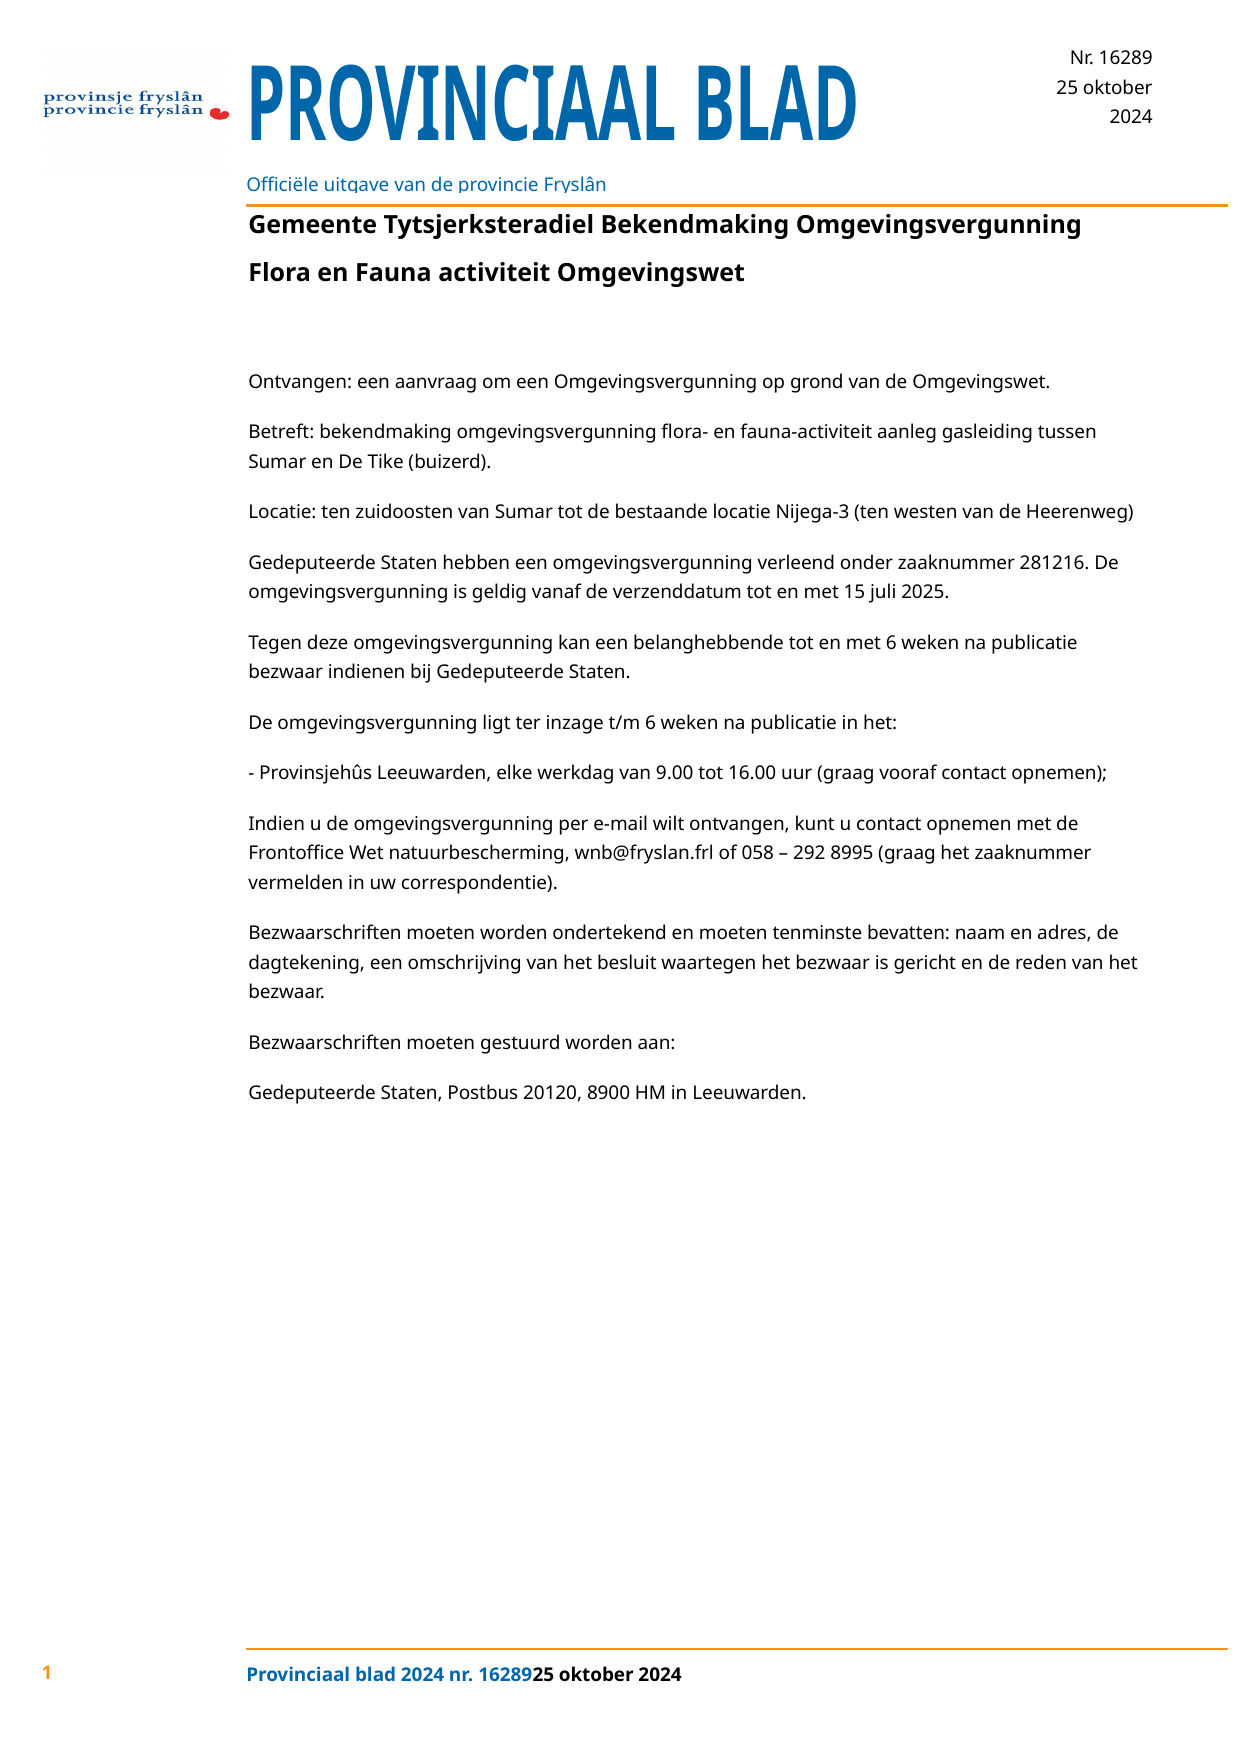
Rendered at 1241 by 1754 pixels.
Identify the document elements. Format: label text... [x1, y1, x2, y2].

text Gemeente Tytsjerksteradiel Bekendmaking Omgevingsvergunning Flora en Fauna activiteit Omgevingswet [248, 207, 1152, 288]
text Tegen deze omgevingsvergunning kan een belanghebbende tot en met 6 weken na publicatie bezwaar indienen bij Gedeputeerde Staten. [248, 629, 1152, 684]
text Gedeputeerde Staten, Postbus 20120, 8900 HM in Leeuwarden. [248, 1079, 1152, 1105]
text Ontvangen: een aanvraag om een Omgevingsvergunning op grond van de Omgevingswet. [248, 368, 1152, 394]
text Indien u de omgevingsvergunning per e-mail wilt ontvangen, kunt u contact opnemen met de Frontoffice Wet natuurbescherming, wnb@fryslan.frl of 058 – 292 8995 (graag het zaaknummer vermelden in uw correspondentie). [248, 810, 1152, 895]
text Bezwaarschriften moeten worden ondertekend en moeten tenminste bevatten: naam en adres, de dagtekening, een omschrijving van het besluit waartegen het bezwaar is gericht en de reden van het bezwaar. [248, 919, 1152, 1004]
picture [41, 47, 231, 172]
text Gedeputeerde Staten hebben een omgevingsvergunning verleend onder zaaknummer 281216. De omgevingsvergunning is geldig vanaf de verzenddatum tot en met 15 juli 2025. [248, 549, 1152, 604]
text Bezwaarschriften moeten gestuurd worden aan: [248, 1029, 1152, 1055]
text De omgevingsvergunning ligt ter inzage t/m 6 weken na publicatie in het: [248, 709, 1152, 735]
text Betreft: bekendmaking omgevingsvergunning flora- en fauna-activiteit aanleg gasleiding tussen Sumar en De Tike (buizerd). [248, 419, 1152, 474]
text Locatie: ten zuidoosten van Sumar tot de bestaande locatie Nijega-3 (ten westen van de Heerenweg) [248, 499, 1152, 524]
text - Provinsjehûs Leeuwarden, elke werkdag van 9.00 tot 16.00 uur (graag vooraf contact opnemen); [248, 759, 1152, 785]
